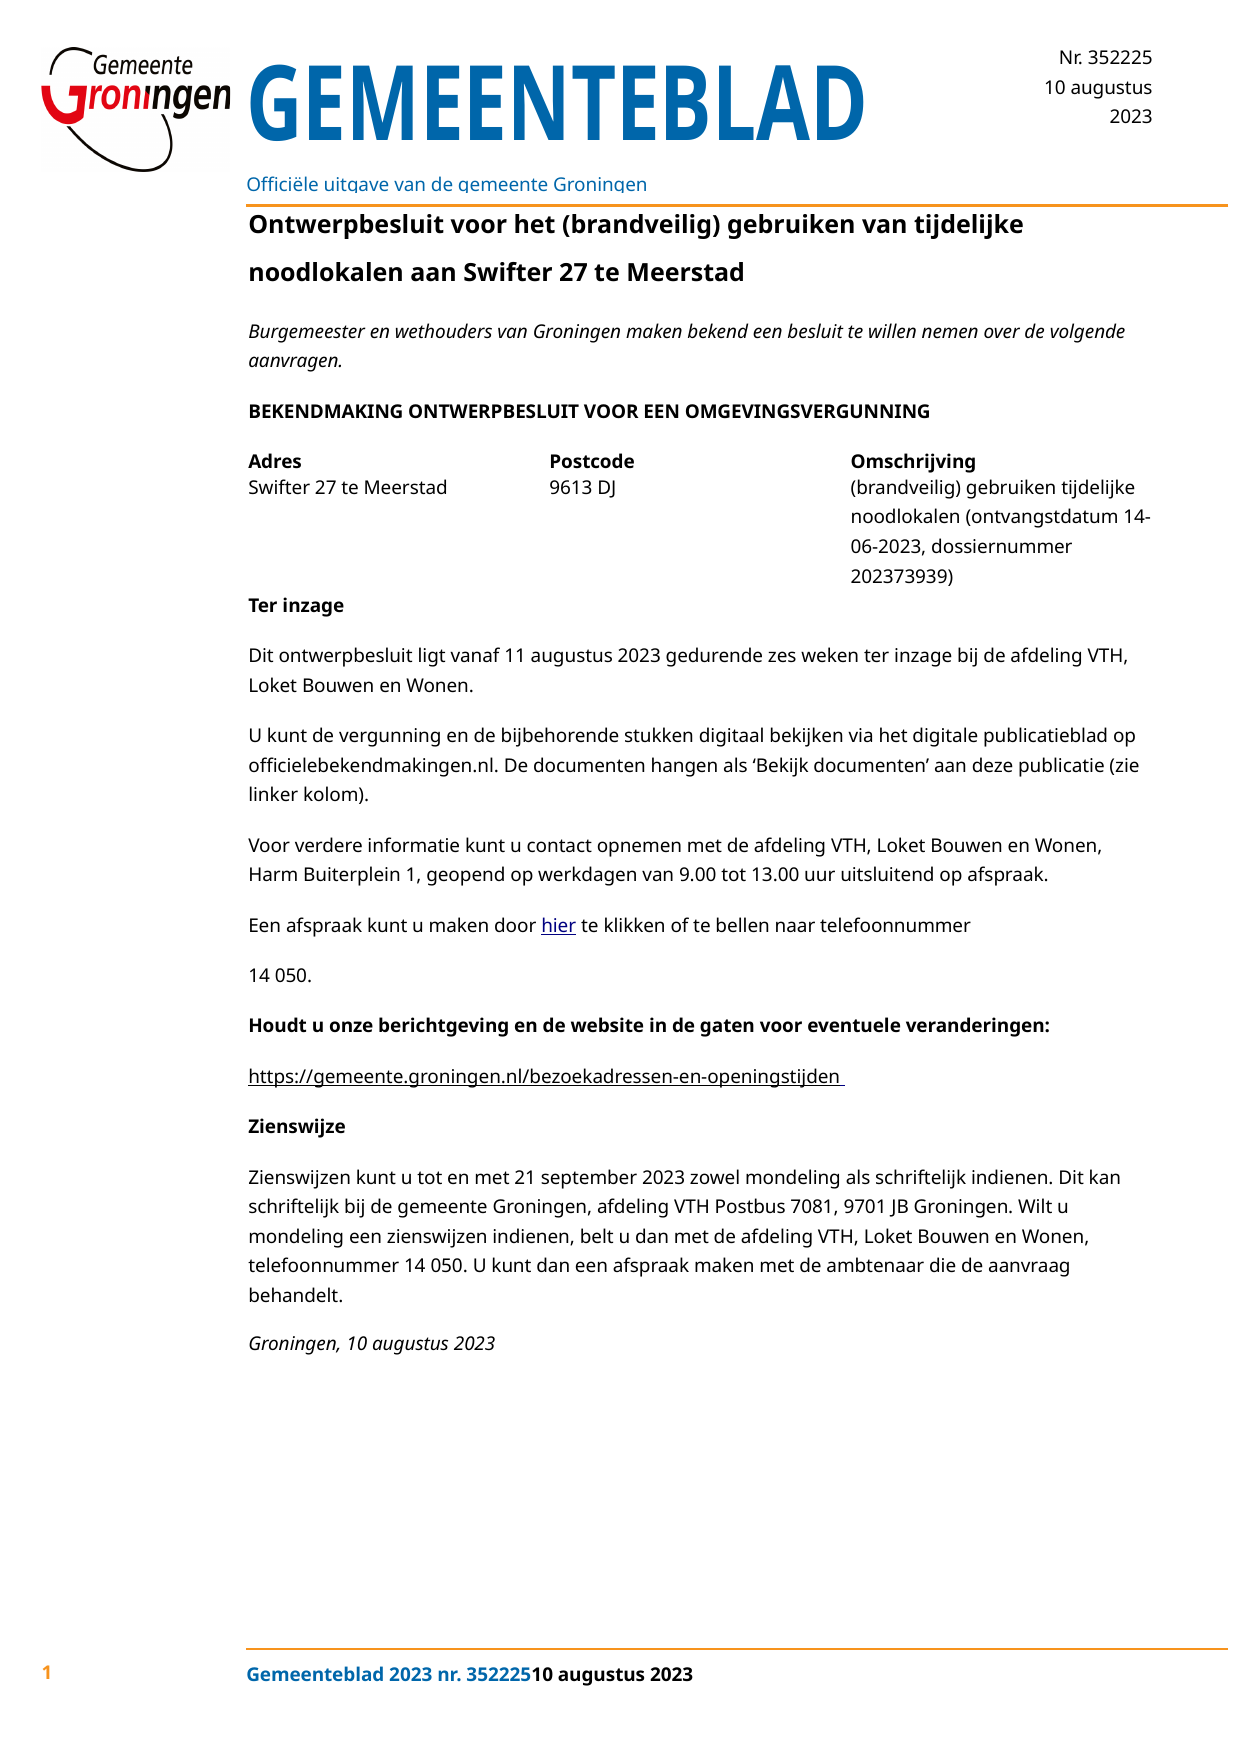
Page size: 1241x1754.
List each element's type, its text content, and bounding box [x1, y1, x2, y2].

text BEKENDMAKING ONTWERPBESLUIT VOOR EEN OMGEVINGSVERGUNNING [248, 398, 1152, 424]
text Houdt u onze berichtgeving en de website in de gaten voor eventuele veranderingen: [248, 1013, 1152, 1038]
text U kunt de vergunning en de bijbehorende stukken digitaal bekijken via het digitale publicatieblad op officielebekendmakingen.nl. De documenten hangen als ‘Bekijk documenten’ aan deze publicatie (zie linker kolom). [248, 722, 1152, 807]
table_cell Swifter 27 te Meerstad [248, 474, 549, 589]
text Ter inzage [248, 592, 1152, 618]
text Burgemeester en wethouders van Groningen maken bekend een besluit te willen nemen over de volgende aanvragen. [248, 318, 1152, 373]
table_header Postcode [549, 449, 850, 474]
text Zienswijze [248, 1113, 1152, 1139]
picture [41, 47, 231, 172]
text Dit ontwerpbesluit ligt vanaf 11 augustus 2023 gedurende zes weken ter inzage bij de afdeling VTH, Loket Bouwen en Wonen. [248, 642, 1152, 698]
table_cell 9613 DJ [549, 474, 850, 589]
table_cell (brandveilig) gebruiken tijdelijke noodlokalen (ontvangstdatum 14-06-2023, dossiernummer 202373939) [850, 474, 1152, 589]
table_header Adres [248, 449, 549, 474]
text Een afspraak kunt u maken door hier te klikken of te bellen naar telefoonnummer [248, 912, 1152, 938]
text Ontwerpbesluit voor het (brandveilig) gebruiken van tijdelijke noodlokalen aan Swifter 27 te Meerstad [248, 207, 1152, 288]
text Zienswijzen kunt u tot en met 21 september 2023 zowel mondeling als schriftelijk indienen. Dit kan schriftelijk bij de gemeente Groningen, afdeling VTH Postbus 7081, 9701 JB Groningen. Wilt u mondeling een zienswijzen indienen, belt u dan met de afdeling VTH, Loket Bouwen en Wonen, telefoonnummer 14 050. U kunt dan een afspraak maken met de ambtenaar die de aanvraag behandelt. [248, 1164, 1152, 1308]
text https://gemeente.groningen.nl/bezoekadressen-en-openingstijden [248, 1063, 1152, 1089]
text Voor verdere informatie kunt u contact opnemen met de afdeling VTH, Loket Bouwen en Wonen, Harm Buiterplein 1, geopend op werkdagen van 9.00 tot 13.00 uur uitsluitend op afspraak. [248, 832, 1152, 887]
text 14 050. [248, 962, 1152, 988]
text Groningen, 10 augustus 2023 [248, 1330, 1152, 1356]
table_header Omschrijving [850, 449, 1152, 474]
